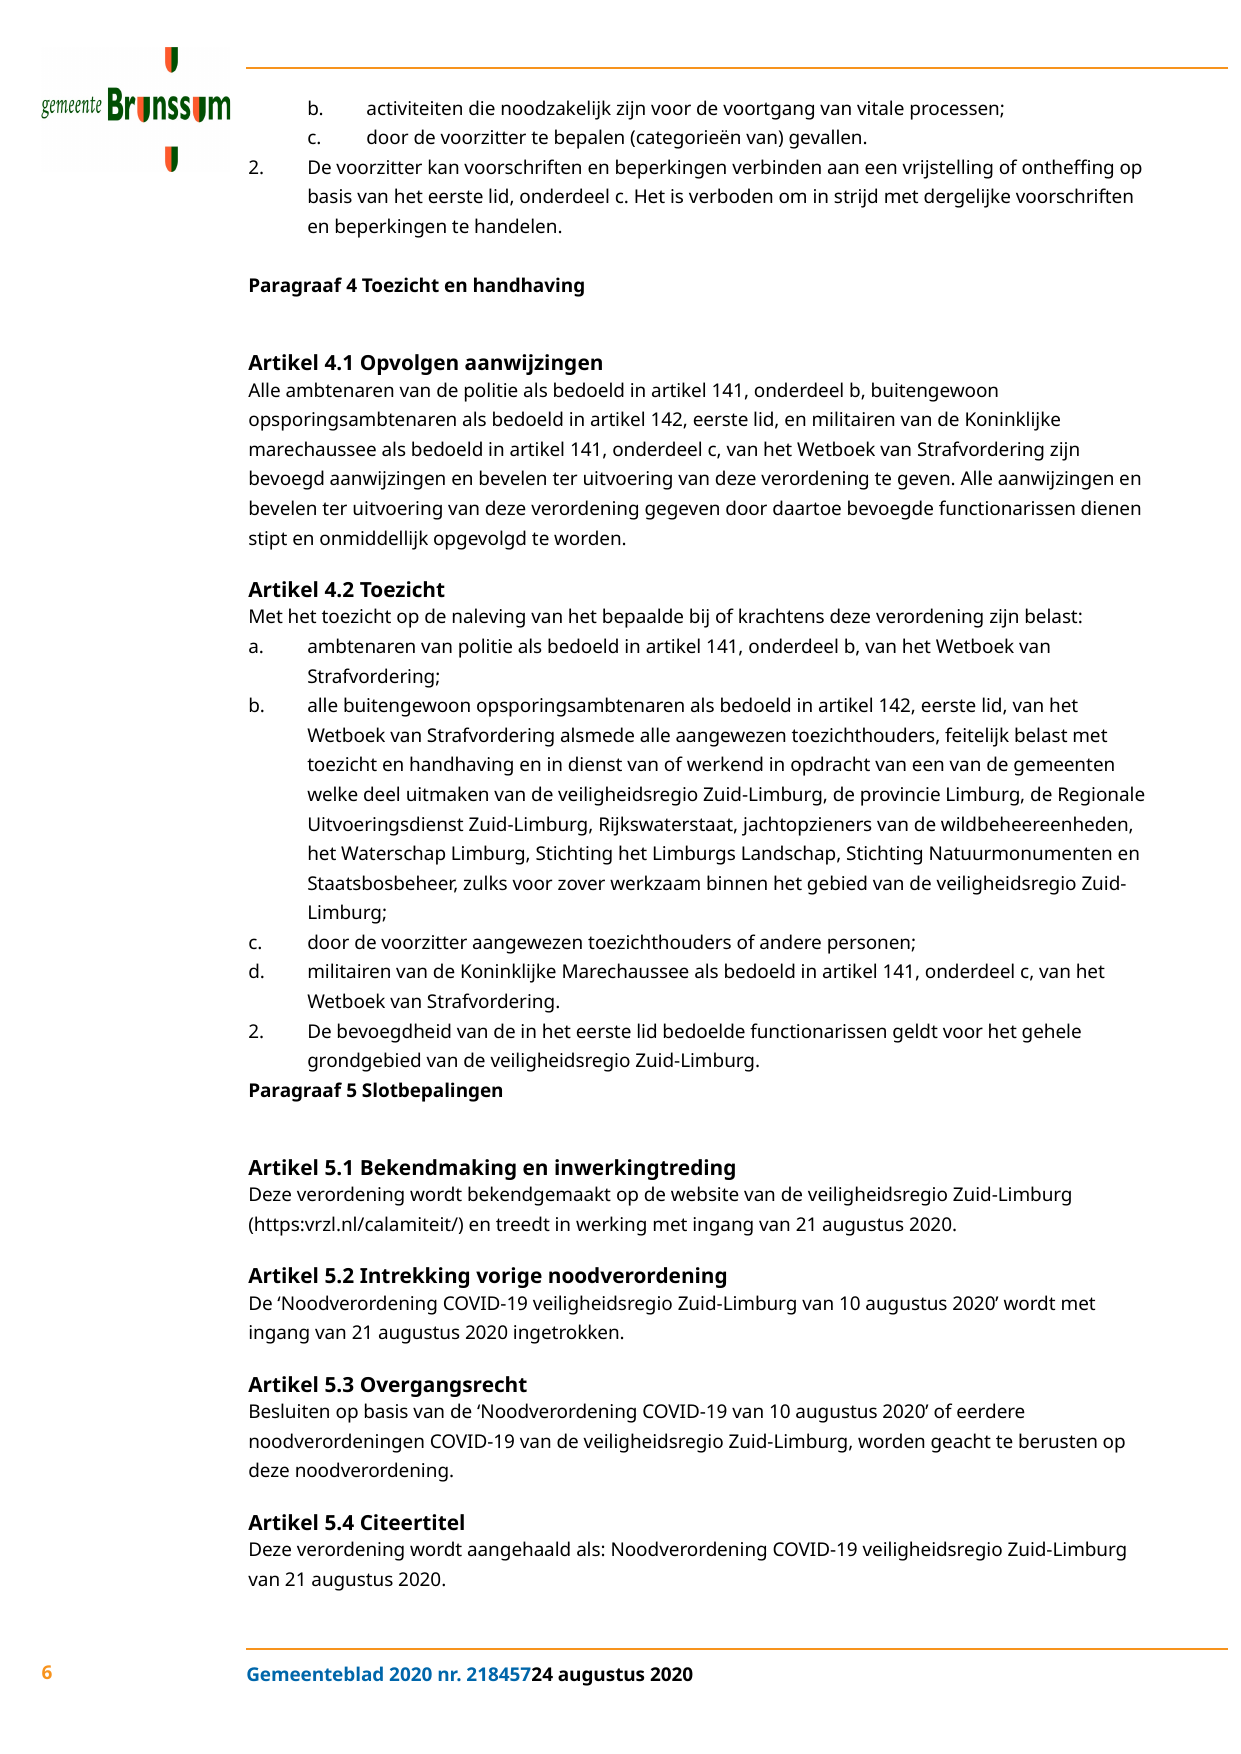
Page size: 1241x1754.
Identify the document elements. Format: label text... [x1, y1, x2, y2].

list door de voorzitter te bepalen (categorieën van) gevallen. [307, 124, 1152, 150]
text Artikel 5.3 Overgangsrecht [248, 1370, 1152, 1398]
text Artikel 5.4 Citeertitel [248, 1508, 1152, 1536]
text Artikel 4.1 Opvolgen aanwijzingen [248, 348, 1152, 377]
text Besluiten op basis van de ‘Noodverordening COVID-19 van 10 augustus 2020’ of eerdere noodverordeningen COVID-19 van de veiligheidsregio Zuid-Limburg, worden geacht te berusten op deze noodverordening. [248, 1398, 1152, 1483]
list De voorzitter kan voorschriften en beperkingen verbinden aan een vrijstelling of ontheffing op basis van het eerste lid, onderdeel c. Het is verboden om in strijd met dergelijke voorschriften en beperkingen te handelen. [248, 154, 1152, 239]
text Met het toezicht op de naleving van het bepaalde bij of krachtens deze verordening zijn belast: [248, 604, 1152, 629]
list De bevoegdheid van de in het eerste lid bedoelde functionarissen geldt voor het gehele grondgebied van de veiligheidsregio Zuid-Limburg. [248, 1018, 1152, 1073]
list militairen van de Koninklijke Marechaussee als bedoeld in artikel 141, onderdeel c, van het Wetboek van Strafvordering. [248, 959, 1152, 1014]
list door de voorzitter aangewezen toezichthouders of andere personen; [248, 929, 1152, 955]
text Paragraaf 4 Toezicht en handhaving [248, 272, 1152, 298]
text Artikel 5.2 Intrekking vorige noodverordening [248, 1262, 1152, 1290]
list ambtenaren van politie als bedoeld in artikel 141, onderdeel b, van het Wetboek van Strafvordering; [248, 633, 1152, 688]
text Deze verordening wordt aangehaald als: Noodverordening COVID-19 veiligheidsregio Zuid-Limburg van 21 augustus 2020. [248, 1536, 1152, 1592]
text Paragraaf 5 Slotbepalingen [248, 1077, 1152, 1103]
text Alle ambtenaren van de politie als bedoeld in artikel 141, onderdeel b, buitengewoon opsporingsambtenaren als bedoeld in artikel 142, eerste lid, en militairen van de Koninklijke marechaussee als bedoeld in artikel 141, onderdeel c, van het Wetboek van Strafvordering zijn bevoegd aanwijzingen en bevelen ter uitvoering van deze verordening te geven. Alle aanwijzingen en bevelen ter uitvoering van deze verordening gegeven door daartoe bevoegde functionarissen dienen stipt en onmiddellijk opgevolgd te worden. [248, 377, 1152, 551]
list alle buitengewoon opsporingsambtenaren als bedoeld in artikel 142, eerste lid, van het Wetboek van Strafvordering alsmede alle aangewezen toezichthouders, feitelijk belast met toezicht en handhaving en in dienst van of werkend in opdracht van een van de gemeenten welke deel uitmaken van de veiligheidsregio Zuid-Limburg, de provincie Limburg, de Regionale Uitvoeringsdienst Zuid-Limburg, Rijkswaterstaat, jachtopzieners van de wildbeheereenheden, het Waterschap Limburg, Stichting het Limburgs Landschap, Stichting Natuurmonumenten en Staatsbosbeheer, zulks voor zover werkzaam binnen het gebied van de veiligheidsregio Zuid-Limburg; [248, 692, 1152, 925]
text Deze verordening wordt bekendgemaakt op de website van de veiligheidsregio Zuid-Limburg (https:vrzl.nl/calamiteit/) en treedt in werking met ingang van 21 augustus 2020. [248, 1182, 1152, 1237]
picture [41, 47, 231, 172]
text De ‘Noodverordening COVID-19 veiligheidsregio Zuid-Limburg van 10 augustus 2020’ wordt met ingang van 21 augustus 2020 ingetrokken. [248, 1290, 1152, 1345]
text Artikel 4.2 Toezicht [248, 575, 1152, 604]
text Artikel 5.1 Bekendmaking en inwerkingtreding [248, 1153, 1152, 1182]
list activiteiten die noodzakelijk zijn voor de voortgang van vitale processen; [307, 95, 1152, 121]
